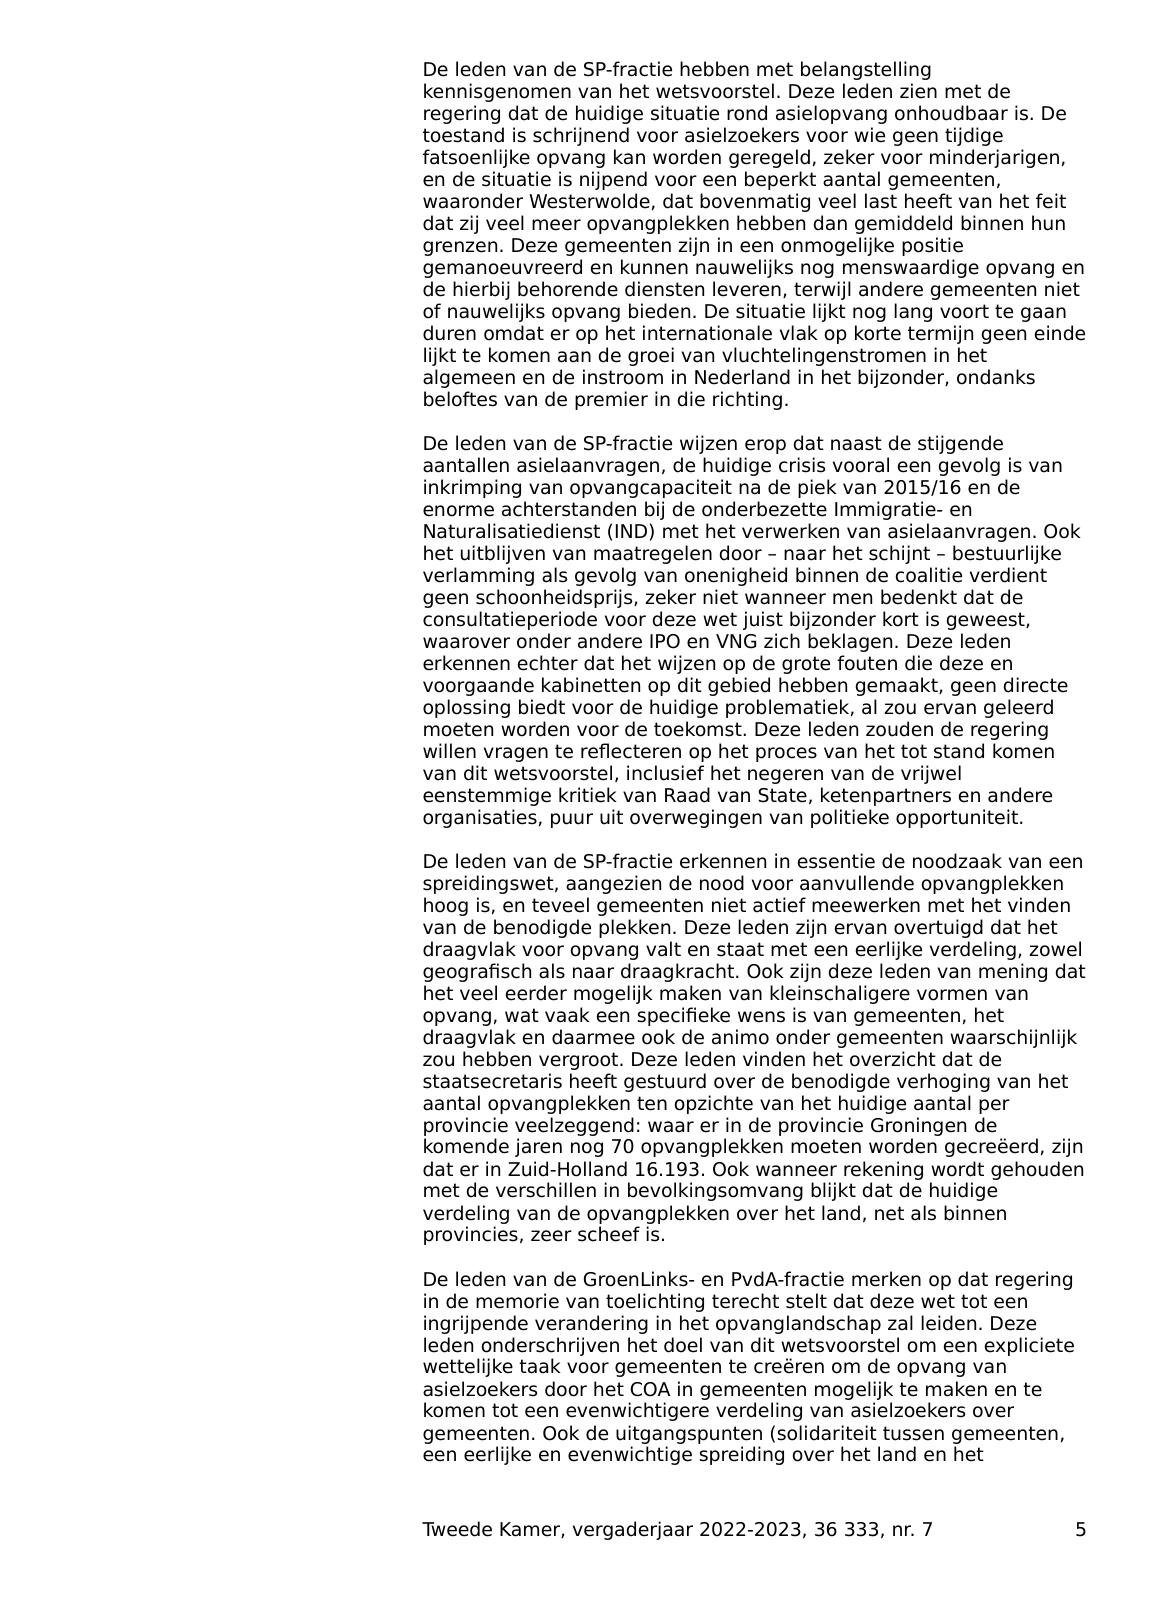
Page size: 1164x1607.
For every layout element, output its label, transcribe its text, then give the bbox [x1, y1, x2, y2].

text De leden van de GroenLinks- en PvdA-fractie merken op dat regering in de memorie van toelichting terecht stelt dat deze wet tot een ingrijpende verandering in het opvanglandschap zal leiden. Deze leden onderschrijven het doel van dit wetsvoorstel om een expliciete wettelijke taak voor gemeenten te creëren om de opvang van asielzoekers door het COA in gemeenten mogelijk te maken en te komen tot een evenwichtigere verdeling van asielzoekers over gemeenten. Ook de uitgangspunten (solidariteit tussen gemeenten, een eerlijke en evenwichtige spreiding over het land en het [422, 1268, 1087, 1466]
text De leden van de SP-fractie hebben met belangstelling kennisgenomen van het wetsvoorstel. Deze leden zien met de regering dat de huidige situatie rond asielopvang onhoudbaar is. De toestand is schrijnend voor asielzoekers voor wie geen tijdige fatsoenlijke opvang kan worden geregeld, zeker voor minderjarigen, en de situatie is nijpend voor een beperkt aantal gemeenten, waaronder Westerwolde, dat bovenmatig veel last heeft van het feit dat zij veel meer opvangplekken hebben dan gemiddeld binnen hun grenzen. Deze gemeenten zijn in een onmogelijke positie gemanoeuvreerd en kunnen nauwelijks nog menswaardige opvang en de hierbij behorende diensten leveren, terwijl andere gemeenten niet of nauwelijks opvang bieden. De situatie lijkt nog lang voort te gaan duren omdat er op het internationale vlak op korte termijn geen einde lijkt te komen aan de groei van vluchtelingenstromen in het algemeen en de instroom in Nederland in het bijzonder, ondanks beloftes van de premier in die richting. [422, 59, 1087, 411]
text De leden van de SP-fractie erkennen in essentie de noodzaak van een spreidingswet, aangezien de nood voor aanvullende opvangplekken hoog is, en teveel gemeenten niet actief meewerken met het vinden van de benodigde plekken. Deze leden zijn ervan overtuigd dat het draagvlak voor opvang valt en staat met een eerlijke verdeling, zowel geografisch als naar draagkracht. Ook zijn deze leden van mening dat het veel eerder mogelijk maken van kleinschaligere vormen van opvang, wat vaak een specifieke wens is van gemeenten, het draagvlak en daarmee ook de animo onder gemeenten waarschijnlijk zou hebben vergroot. Deze leden vinden het overzicht dat de staatsecretaris heeft gestuurd over de benodigde verhoging van het aantal opvangplekken ten opzichte van het huidige aantal per provincie veelzeggend: waar er in de provincie Groningen de komende jaren nog 70 opvangplekken moeten worden gecreëerd, zijn dat er in Zuid-Holland 16.193. Ook wanneer rekening wordt gehouden met de verschillen in bevolkingsomvang blijkt dat de huidige verdeling van de opvangplekken over het land, net als binnen provincies, zeer scheef is. [422, 851, 1087, 1246]
text De leden van de SP-fractie wijzen erop dat naast de stijgende aantallen asielaanvragen, de huidige crisis vooral een gevolg is van inkrimping van opvangcapaciteit na de piek van 2015/16 en de enorme achterstanden bij de onderbezette Immigratie- en Naturalisatiedienst (IND) met het verwerken van asielaanvragen. Ook het uitblijven van maatregelen door – naar het schijnt – bestuurlijke verlamming als gevolg van onenigheid binnen de coalitie verdient geen schoonheidsprijs, zeker niet wanneer men bedenkt dat de consultatieperiode voor deze wet juist bijzonder kort is geweest, waarover onder andere IPO en VNG zich beklagen. Deze leden erkennen echter dat het wijzen op de grote fouten die deze en voorgaande kabinetten op dit gebied hebben gemaakt, geen directe oplossing biedt voor de huidige problematiek, al zou ervan geleerd moeten worden voor de toekomst. Deze leden zouden de regering willen vragen te reflecteren op het proces van het tot stand komen van dit wetsvoorstel, inclusief het negeren van de vrijwel eenstemmige kritiek van Raad van State, ketenpartners en andere organisaties, puur uit overwegingen van politieke opportuniteit. [422, 433, 1087, 828]
